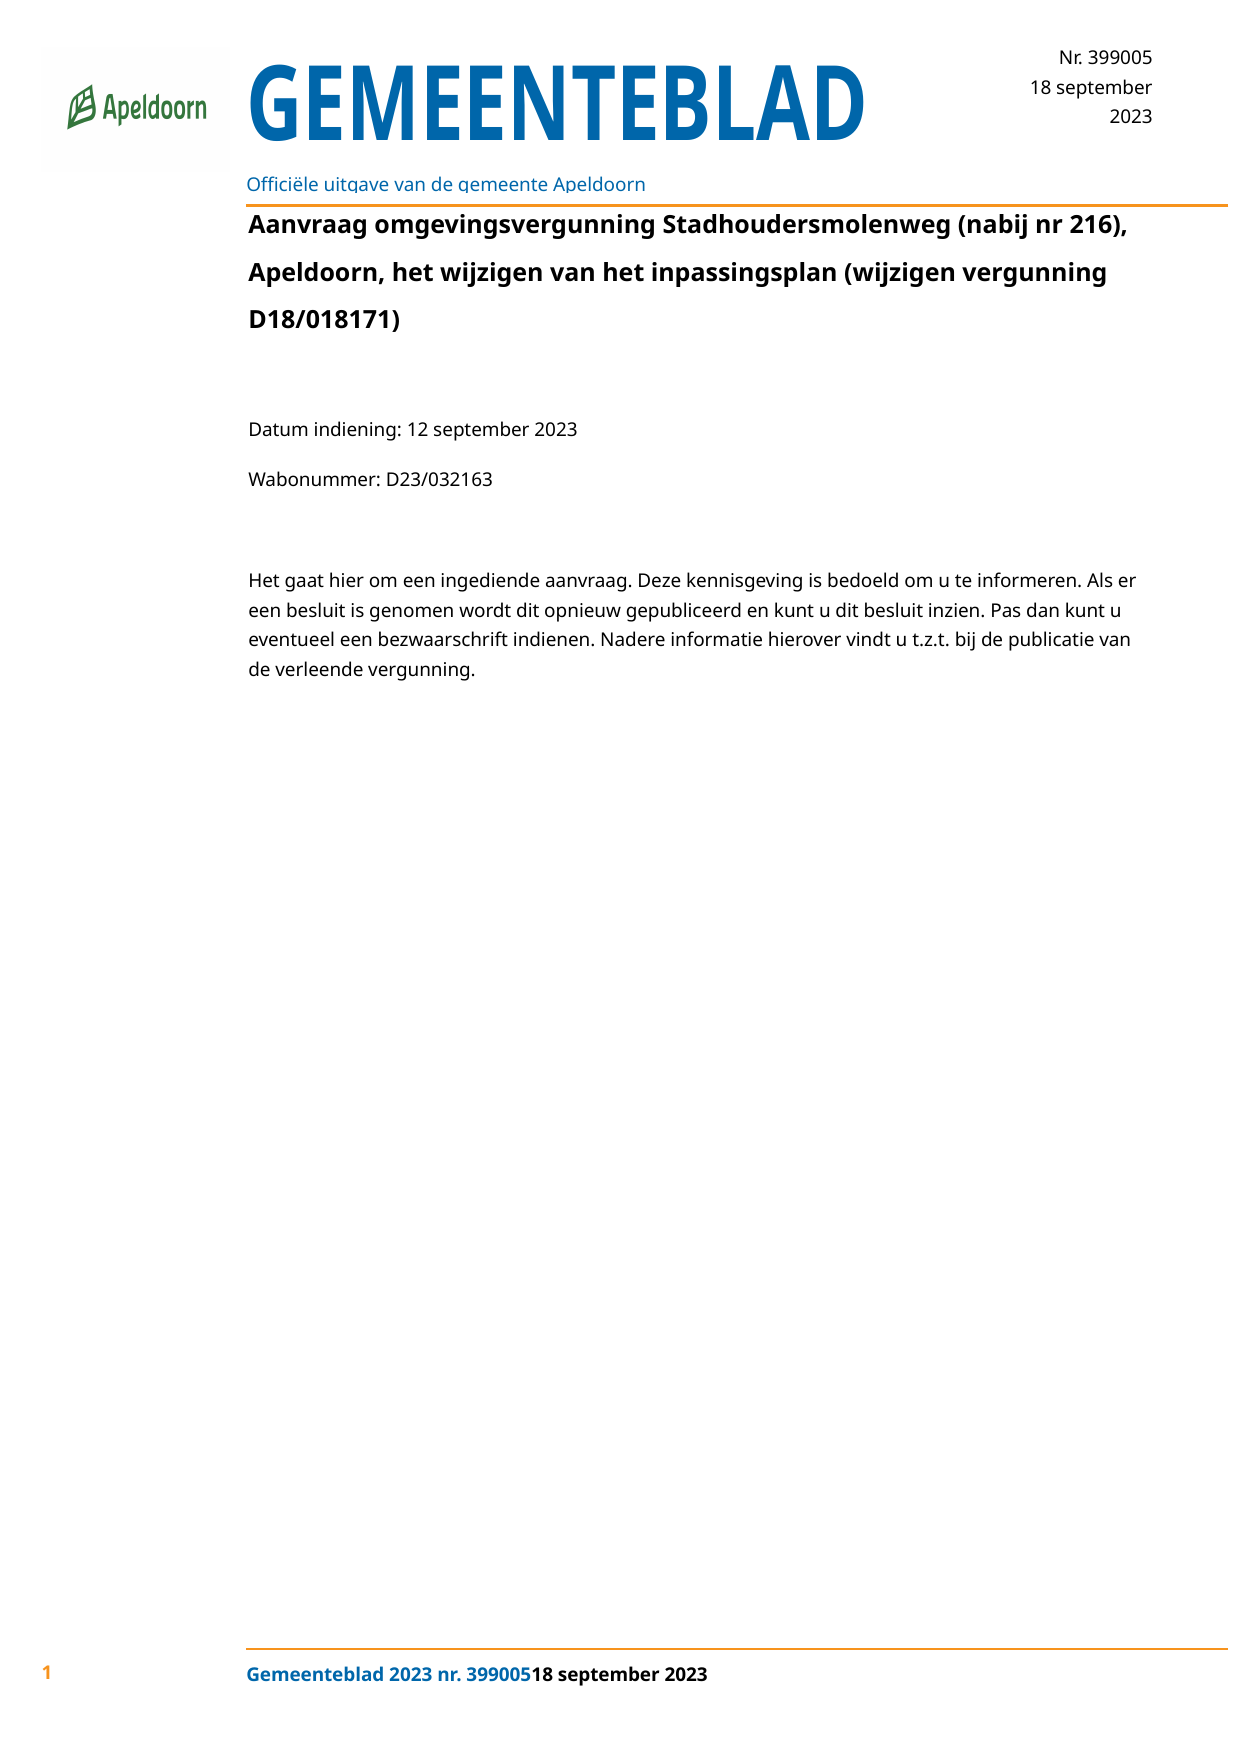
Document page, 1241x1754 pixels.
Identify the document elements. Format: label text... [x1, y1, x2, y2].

text Het gaat hier om een ingediende aanvraag. Deze kennisgeving is bedoeld om u te informeren. Als er een besluit is genomen wordt dit opnieuw gepubliceerd en kunt u dit besluit inzien. Pas dan kunt u eventueel een bezwaarschrift indienen. Nadere informatie hierover vindt u t.z.t. bij de publicatie van de verleende vergunning. [248, 567, 1152, 682]
text Wabonummer: D23/032163 [248, 466, 1152, 492]
text Aanvraag omgevingsvergunning Stadhoudersmolenweg (nabij nr 216), Apeldoorn, het wijzigen van het inpassingsplan (wijzigen vergunning D18/018171) [248, 207, 1152, 336]
picture [41, 47, 231, 172]
text Datum indiening: 12 september 2023 [248, 416, 1152, 442]
